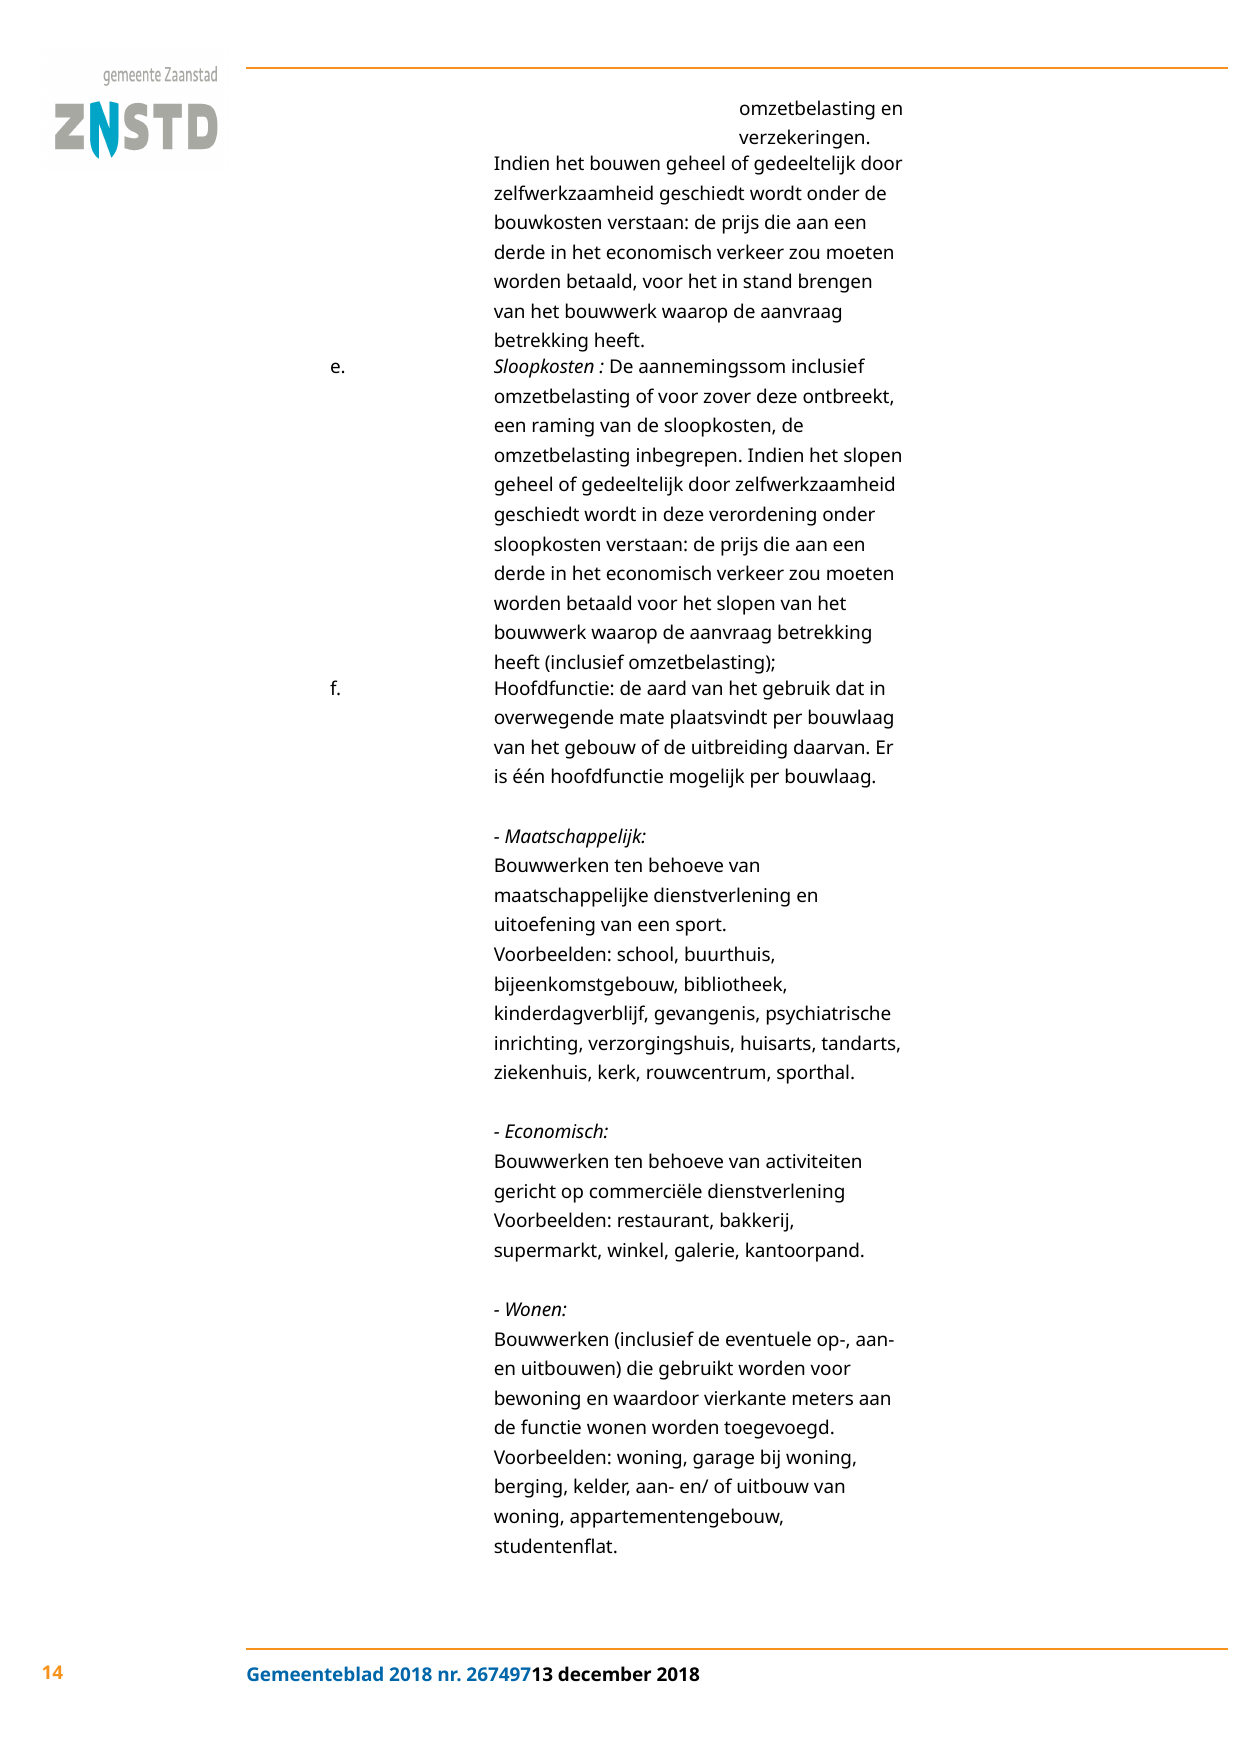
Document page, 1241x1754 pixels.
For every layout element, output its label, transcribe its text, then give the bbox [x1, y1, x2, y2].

table_cell e. [330, 353, 493, 675]
table_cell - [494, 95, 739, 150]
table_cell Indien het bouwen geheel of gedeeltelijk door zelfwerkzaamheid geschiedt wordt onder de bouwkosten verstaan: de prijs die aan een derde in het economisch verkeer zou moeten worden betaald, voor het in stand brengen van het bouwwerk waarop de aanvraag betrekking heeft. [494, 150, 906, 353]
table_cell [248, 95, 330, 150]
table_cell [1070, 150, 1152, 353]
table_cell [906, 353, 1070, 675]
table_cell [248, 353, 330, 675]
table_cell [330, 95, 493, 150]
table_cell omzetbelasting en verzekeringen. [739, 95, 906, 150]
table_cell [248, 675, 330, 1588]
table_cell [906, 150, 1070, 353]
table_cell [1070, 353, 1152, 675]
table_cell f. [330, 675, 493, 1588]
picture [41, 47, 231, 172]
table_cell [906, 95, 1070, 150]
table_cell [330, 150, 493, 353]
table_cell [248, 150, 330, 353]
table_cell [1070, 675, 1152, 1588]
table_cell [1070, 95, 1152, 150]
table_cell Hoofdfunctie: de aard van het gebruik dat in overwegende mate plaatsvindt per bouwlaag van het gebouw of de uitbreiding daarvan. Er is één hoofdfunctie mogelijk per bouwlaag. - Maatschappelijk: Bouwwerken ten behoeve van maatschappelijke dienstverlening en uitoefening van een sport. Voorbeelden: school, buurthuis, bijeenkomstgebouw, bibliotheek, kinderdagverblijf, gevangenis, psychiatrische inrichting, verzorgingshuis, huisarts, tandarts, ziekenhuis, kerk, rouwcentrum, sporthal. - Economisch: Bouwwerken ten behoeve van activiteiten gericht op commerciële dienstverlening Voorbeelden: restaurant, bakkerij, supermarkt, winkel, galerie, kantoorpand. - Wonen: Bouwwerken (inclusief de eventuele op-, aan- en uitbouwen) die gebruikt worden voor bewoning en waardoor vierkante meters aan de functie wonen worden toegevoegd. Voorbeelden: woning, garage bij woning, berging, kelder, aan- en/ of uitbouw van woning, appartementengebouw, studentenflat. [494, 675, 906, 1588]
table_cell Sloopkosten : De aannemingssom inclusief omzetbelasting of voor zover deze ontbreekt, een raming van de sloopkosten, de omzetbelasting inbegrepen. Indien het slopen geheel of gedeeltelijk door zelfwerkzaamheid geschiedt wordt in deze verordening onder sloopkosten verstaan: de prijs die aan een derde in het economisch verkeer zou moeten worden betaald voor het slopen van het bouwwerk waarop de aanvraag betrekking heeft (inclusief omzetbelasting); [494, 353, 906, 675]
table_cell [906, 675, 1070, 1588]
